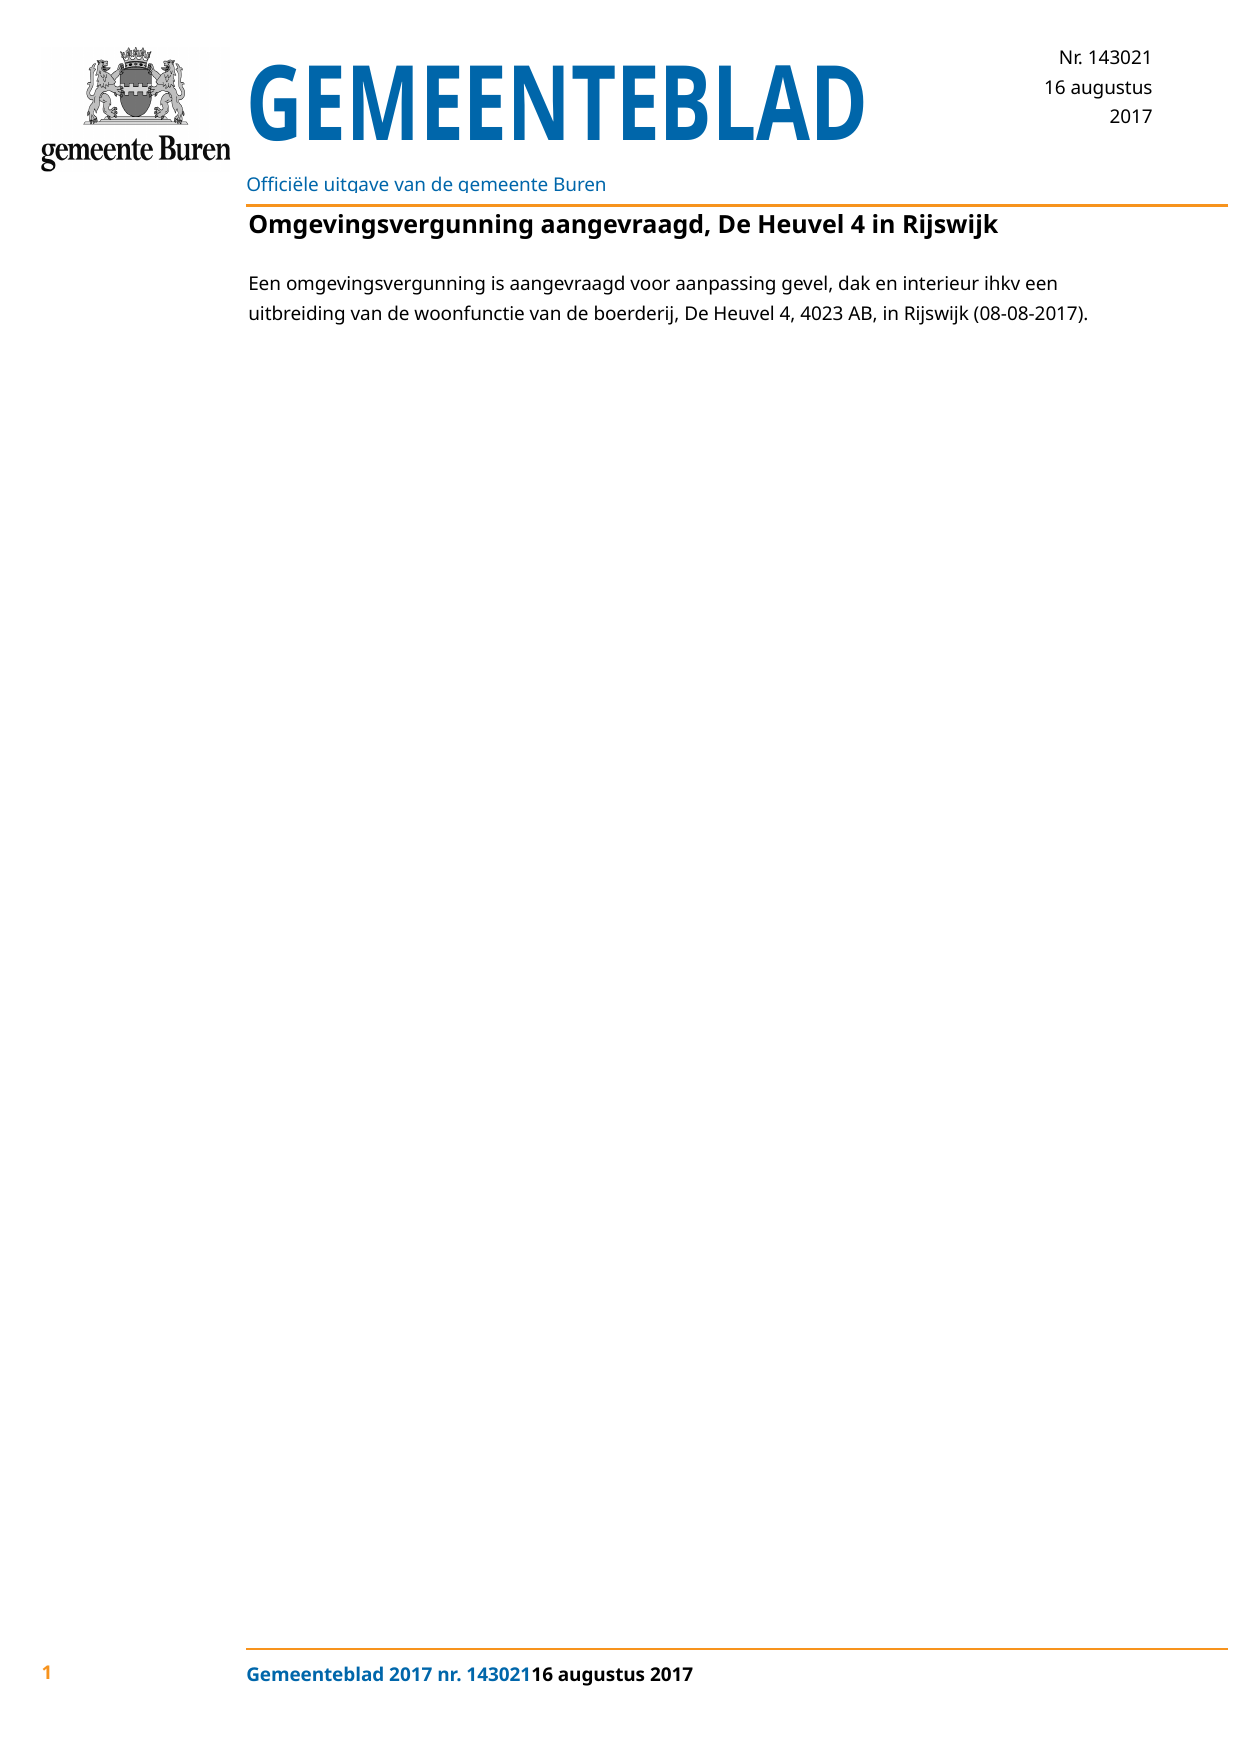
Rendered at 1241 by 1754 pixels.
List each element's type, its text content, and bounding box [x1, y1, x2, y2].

picture [41, 47, 231, 172]
text Omgevingsvergunning aangevraagd, De Heuvel 4 in Rijswijk [248, 207, 1152, 241]
text Een omgevingsvergunning is aangevraagd voor aanpassing gevel, dak en interieur ihkv een uitbreiding van de woonfunctie van de boerderij, De Heuvel 4, 4023 AB, in Rijswijk (08-08-2017). [248, 270, 1152, 326]
